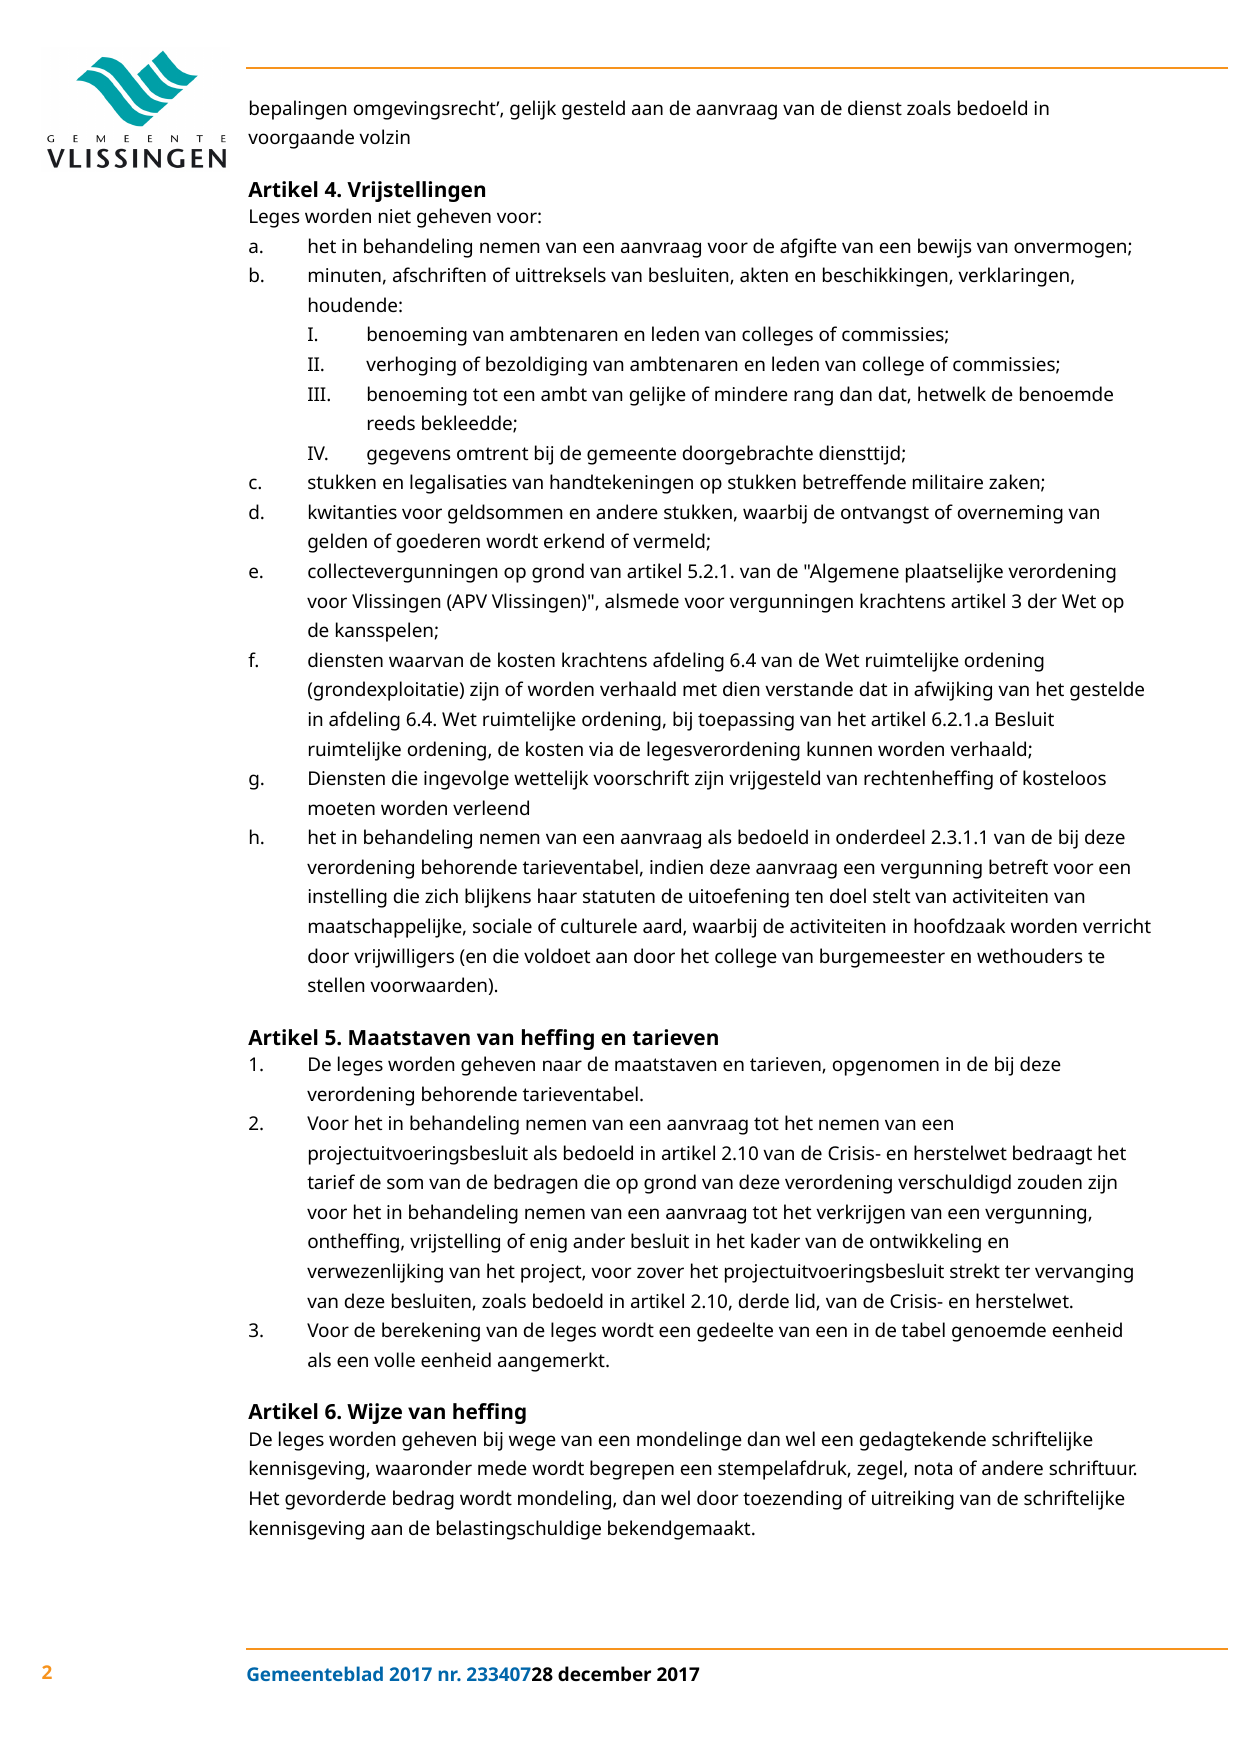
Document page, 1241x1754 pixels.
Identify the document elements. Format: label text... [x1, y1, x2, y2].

list collectevergunningen op grond van artikel 5.2.1. van de "Algemene plaatselijke verordening voor Vlissingen (APV Vlissingen)", alsmede voor vergunningen krachtens artikel 3 der Wet op de kansspelen; [248, 558, 1152, 643]
text De leges worden geheven bij wege van een mondelinge dan wel een gedagtekende schriftelijke kennisgeving, waaronder mede wordt begrepen een stempelafdruk, zegel, nota of andere schriftuur. Het gevorderde bedrag wordt mondeling, dan wel door toezending of uitreiking van de schriftelijke kennisgeving aan de belastingschuldige bekendgemaakt. [248, 1426, 1152, 1540]
list het in behandeling nemen van een aanvraag voor de afgifte van een bewijs van onvermogen; [248, 233, 1152, 258]
text bepalingen omgevingsrecht’, gelijk gesteld aan de aanvraag van de dienst zoals bedoeld in voorgaande volzin [248, 95, 1152, 150]
text Artikel 4. Vrijstellingen [248, 175, 1152, 203]
list kwitanties voor geldsommen en andere stukken, waarbij de ontvangst of overneming van gelden of goederen wordt erkend of vermeld; [248, 499, 1152, 554]
picture [41, 47, 231, 172]
text Artikel 5. Maatstaven van heffing en tarieven [248, 1023, 1152, 1051]
text Artikel 6. Wijze van heffing [248, 1397, 1152, 1426]
list stukken en legalisaties van handtekeningen op stukken betreffende militaire zaken; [248, 469, 1152, 495]
list diensten waarvan de kosten krachtens afdeling 6.4 van de Wet ruimtelijke ordening (grondexploitatie) zijn of worden verhaald met dien verstande dat in afwijking van het gestelde in afdeling 6.4. Wet ruimtelijke ordening, bij toepassing van het artikel 6.2.1.a Besluit ruimtelijke ordening, de kosten via de legesverordening kunnen worden verhaald; [248, 647, 1152, 761]
list Diensten die ingevolge wettelijk voorschrift zijn vrijgesteld van rechtenheffing of kosteloos moeten worden verleend [248, 765, 1152, 821]
list minuten, afschriften of uittreksels van besluiten, akten en beschikkingen, verklaringen, houdende: [248, 262, 1152, 318]
list verhoging of bezoldiging van ambtenaren en leden van college of commissies; [307, 351, 1152, 377]
list gegevens omtrent bij de gemeente doorgebrachte diensttijd; [307, 440, 1152, 466]
list benoeming tot een ambt van gelijke of mindere rang dan dat, hetwelk de benoemde reeds bekleedde; [307, 381, 1152, 436]
list De leges worden geheven naar de maatstaven en tarieven, opgenomen in de bij deze verordening behorende tarieventabel. [248, 1051, 1152, 1107]
text Leges worden niet geheven voor: [248, 203, 1152, 229]
list Voor de berekening van de leges wordt een gedeelte van een in de tabel genoemde eenheid als een volle eenheid aangemerkt. [248, 1317, 1152, 1373]
list benoeming van ambtenaren en leden van colleges of commissies; [307, 322, 1152, 347]
list het in behandeling nemen van een aanvraag als bedoeld in onderdeel 2.3.1.1 van de bij deze verordening behorende tarieventabel, indien deze aanvraag een vergunning betreft voor een instelling die zich blijkens haar statuten de uitoefening ten doel stelt van activiteiten van maatschappelijke, sociale of culturele aard, waarbij de activiteiten in hoofdzaak worden verricht door vrijwilligers (en die voldoet aan door het college van burgemeester en wethouders te stellen voorwaarden). [248, 824, 1152, 998]
list Voor het in behandeling nemen van een aanvraag tot het nemen van een projectuitvoeringsbesluit als bedoeld in artikel 2.10 van de Crisis- en herstelwet bedraagt het tarief de som van de bedragen die op grond van deze verordening verschuldigd zouden zijn voor het in behandeling nemen van een aanvraag tot het verkrijgen van een vergunning, ontheffing, vrijstelling of enig ander besluit in het kader van de ontwikkeling en verwezenlijking van het project, voor zover het projectuitvoeringsbesluit strekt ter vervanging van deze besluiten, zoals bedoeld in artikel 2.10, derde lid, van de Crisis- en herstelwet. [248, 1110, 1152, 1314]
